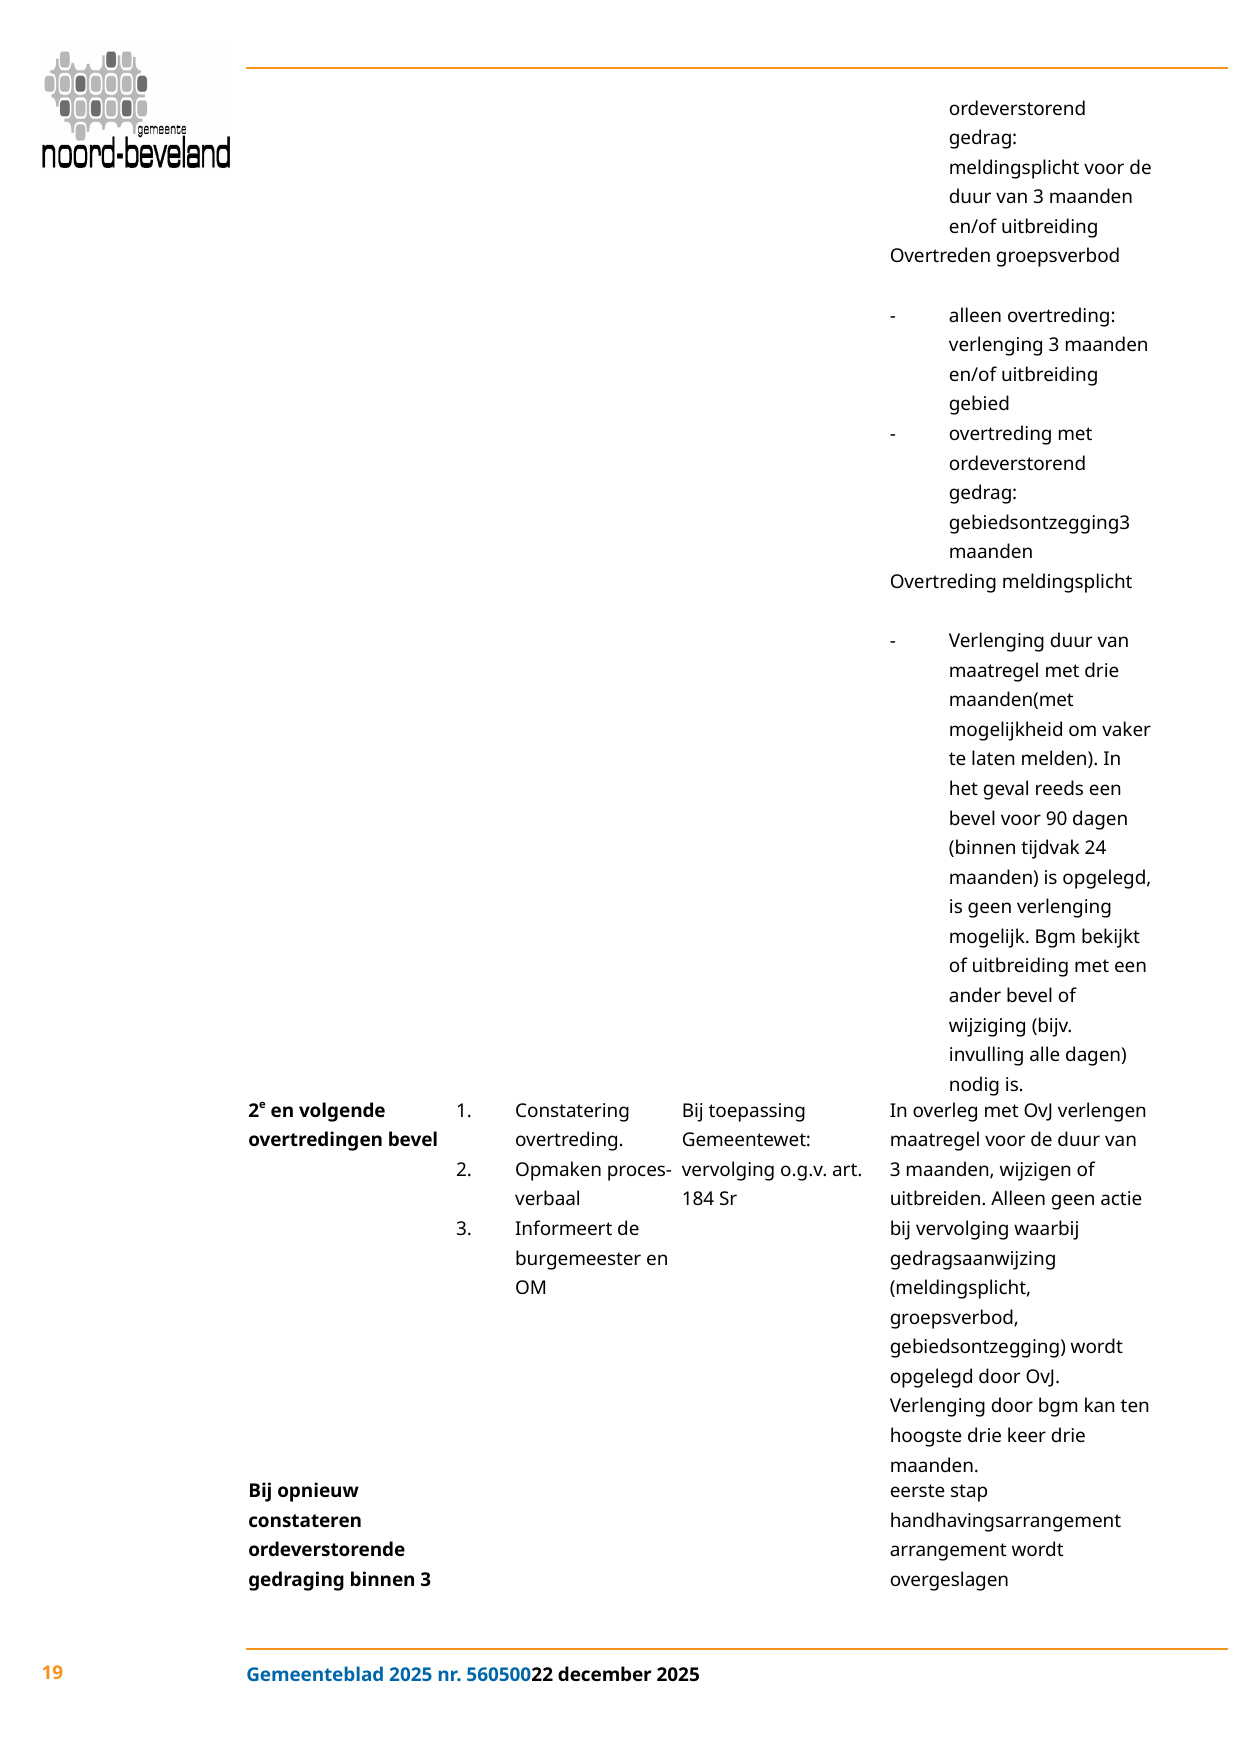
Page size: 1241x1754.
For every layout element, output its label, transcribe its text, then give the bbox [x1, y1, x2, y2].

picture [41, 47, 231, 172]
table_cell ordeverstorend gedrag: meldingsplicht voor de duur van 3 maanden en/of uitbreiding Overtreden groepsverbod alleen overtreding: verlenging 3 maanden en/of uitbreiding gebied overtreding met ordeverstorend gedrag: gebiedsontzegging3 maanden Overtreding meldingsplicht Verlenging duur van maatregel met drie maanden(met mogelijkheid om vaker te laten melden). In het geval reeds een bevel voor 90 dagen (binnen tijdvak 24 maanden) is opgelegd, is geen verlenging mogelijk. Bgm bekijkt of uitbreiding met een ander bevel of wijziging (bijv. invulling alle dagen) nodig is. [890, 95, 1152, 1097]
table_cell [248, 95, 456, 1097]
table_cell Constatering overtreding. Opmaken proces-verbaal Informeert de burgemeester en OM [456, 1097, 682, 1592]
table_cell 2e en volgende overtredingen bevel [248, 1097, 456, 1477]
table_cell Bij toepassing Gemeentewet: vervolging o.g.v. art. 184 Sr [682, 1097, 889, 1592]
table_cell In overleg met OvJ verlengen maatregel voor de duur van 3 maanden, wijzigen of uitbreiden. Alleen geen actie bij vervolging waarbij gedragsaanwijzing (meldingsplicht, groepsverbod, gebiedsontzegging) wordt opgelegd door OvJ. Verlenging door bgm kan ten hoogste drie keer drie maanden. [890, 1097, 1152, 1477]
table_cell Bij opnieuw constateren ordeverstorende gedraging binnen 3 [248, 1478, 456, 1592]
table_cell [456, 95, 682, 1097]
table_cell [682, 95, 889, 1097]
table_cell eerste stap handhavingsarrangement arrangement wordt overgeslagen [890, 1478, 1152, 1592]
